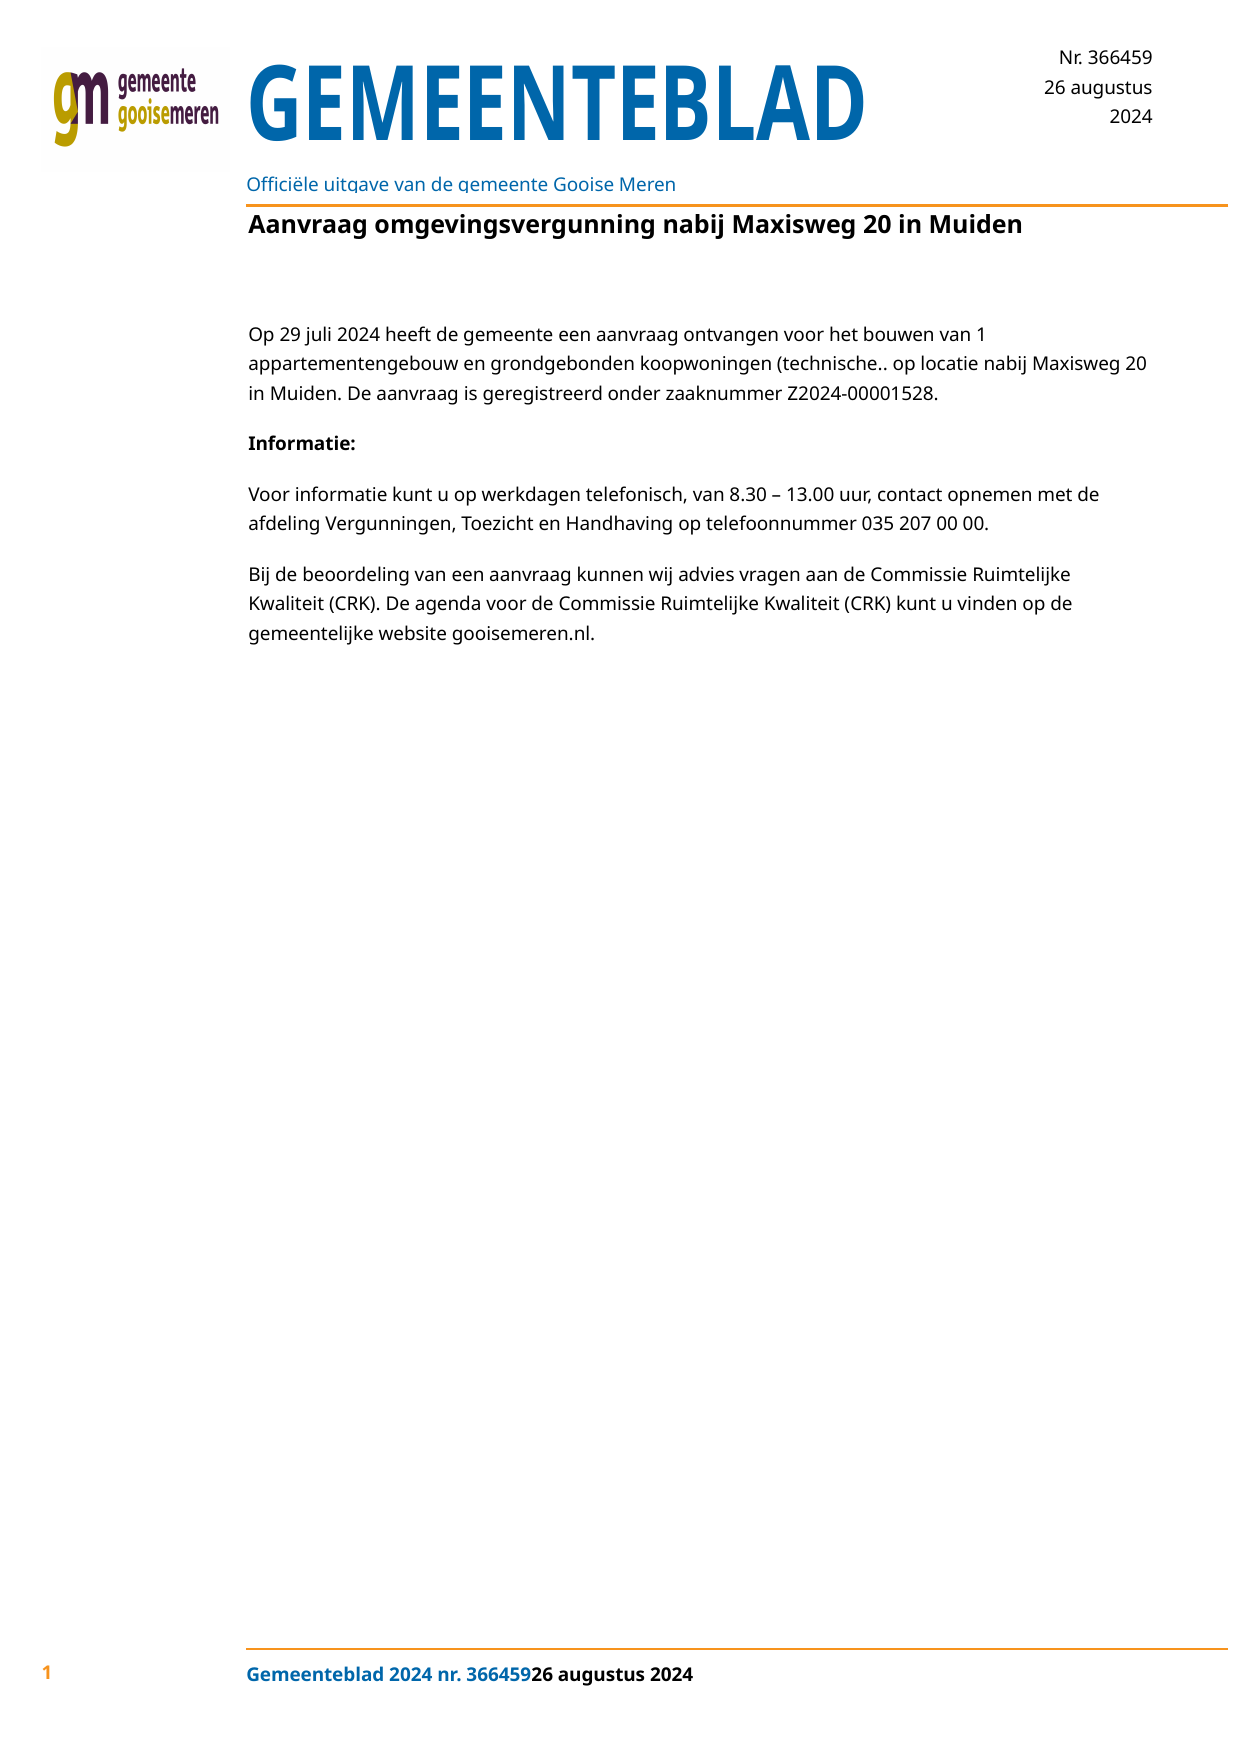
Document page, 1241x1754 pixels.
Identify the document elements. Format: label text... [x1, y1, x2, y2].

text Informatie: [248, 430, 1152, 456]
text Op 29 juli 2024 heeft de gemeente een aanvraag ontvangen voor het bouwen van 1 appartementengebouw en grondgebonden koopwoningen (technische.. op locatie nabij Maxisweg 20 in Muiden. De aanvraag is geregistreerd onder zaaknummer Z2024-00001528. [248, 321, 1152, 406]
picture [41, 47, 231, 172]
text Voor informatie kunt u op werkdagen telefonisch, van 8.30 – 13.00 uur, contact opnemen met de afdeling Vergunningen, Toezicht en Handhaving op telefoonnummer 035 207 00 00. [248, 481, 1152, 536]
text Aanvraag omgevingsvergunning nabij Maxisweg 20 in Muiden [248, 207, 1152, 241]
text Bij de beoordeling van een aanvraag kunnen wij advies vragen aan de Commissie Ruimtelijke Kwaliteit (CRK). De agenda voor de Commissie Ruimtelijke Kwaliteit (CRK) kunt u vinden op de gemeentelijke website gooisemeren.nl. [248, 561, 1152, 646]
